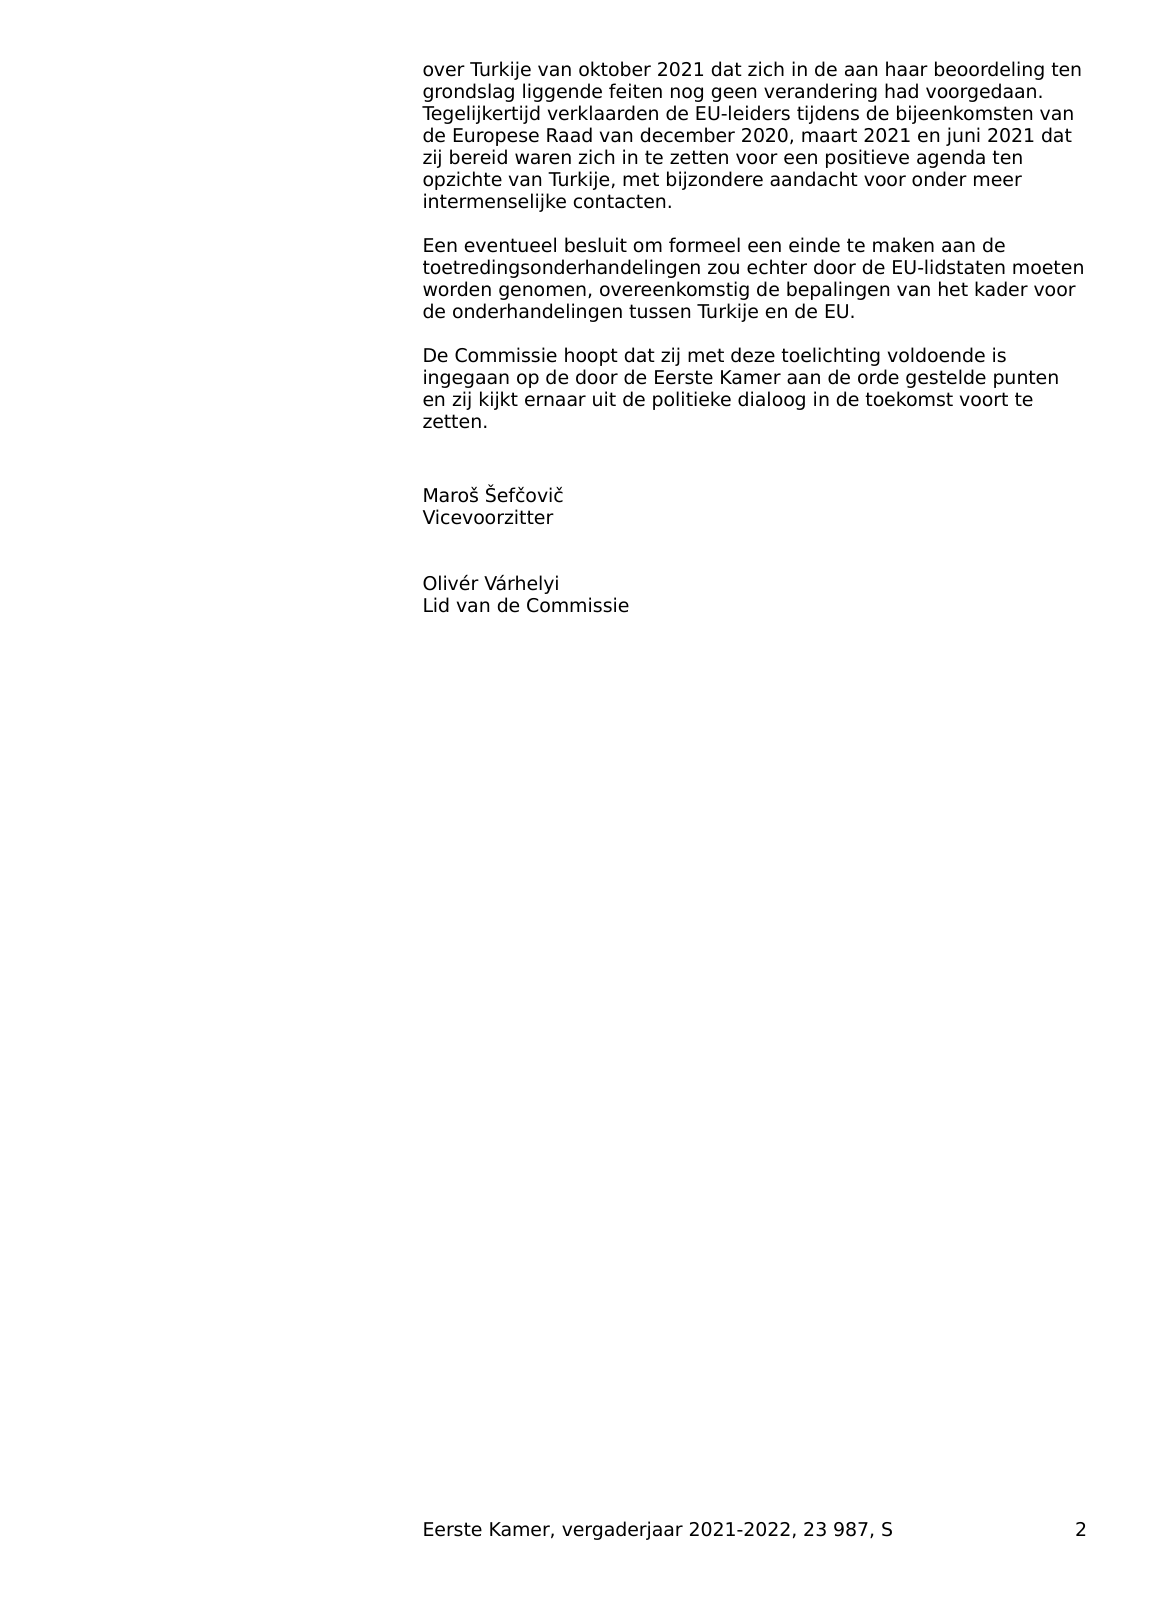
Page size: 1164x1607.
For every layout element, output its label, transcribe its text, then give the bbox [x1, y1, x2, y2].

text Maroš Šefčovič Vicevoorzitter [422, 463, 1087, 529]
text Een eventueel besluit om formeel een einde te maken aan de toetredingsonderhandelingen zou echter door de EU-lidstaten moeten worden genomen, overeenkomstig de bepalingen van het kader voor de onderhandelingen tussen Turkije en de EU. [422, 235, 1087, 323]
text over Turkije van oktober 2021 dat zich in de aan haar beoordeling ten grondslag liggende feiten nog geen verandering had voorgedaan. Tegelijkertijd verklaarden de EU-leiders tijdens de bijeenkomsten van de Europese Raad van december 2020, maart 2021 en juni 2021 dat zij bereid waren zich in te zetten voor een positieve agenda ten opzichte van Turkije, met bijzondere aandacht voor onder meer intermenselijke contacten. [422, 59, 1087, 213]
text De Commissie hoopt dat zij met deze toelichting voldoende is ingegaan op de door de Eerste Kamer aan de orde gestelde punten en zij kijkt ernaar uit de politieke dialoog in de toekomst voort te zetten. [422, 345, 1087, 433]
text Olivér Várhelyi Lid van de Commissie [422, 551, 1087, 617]
